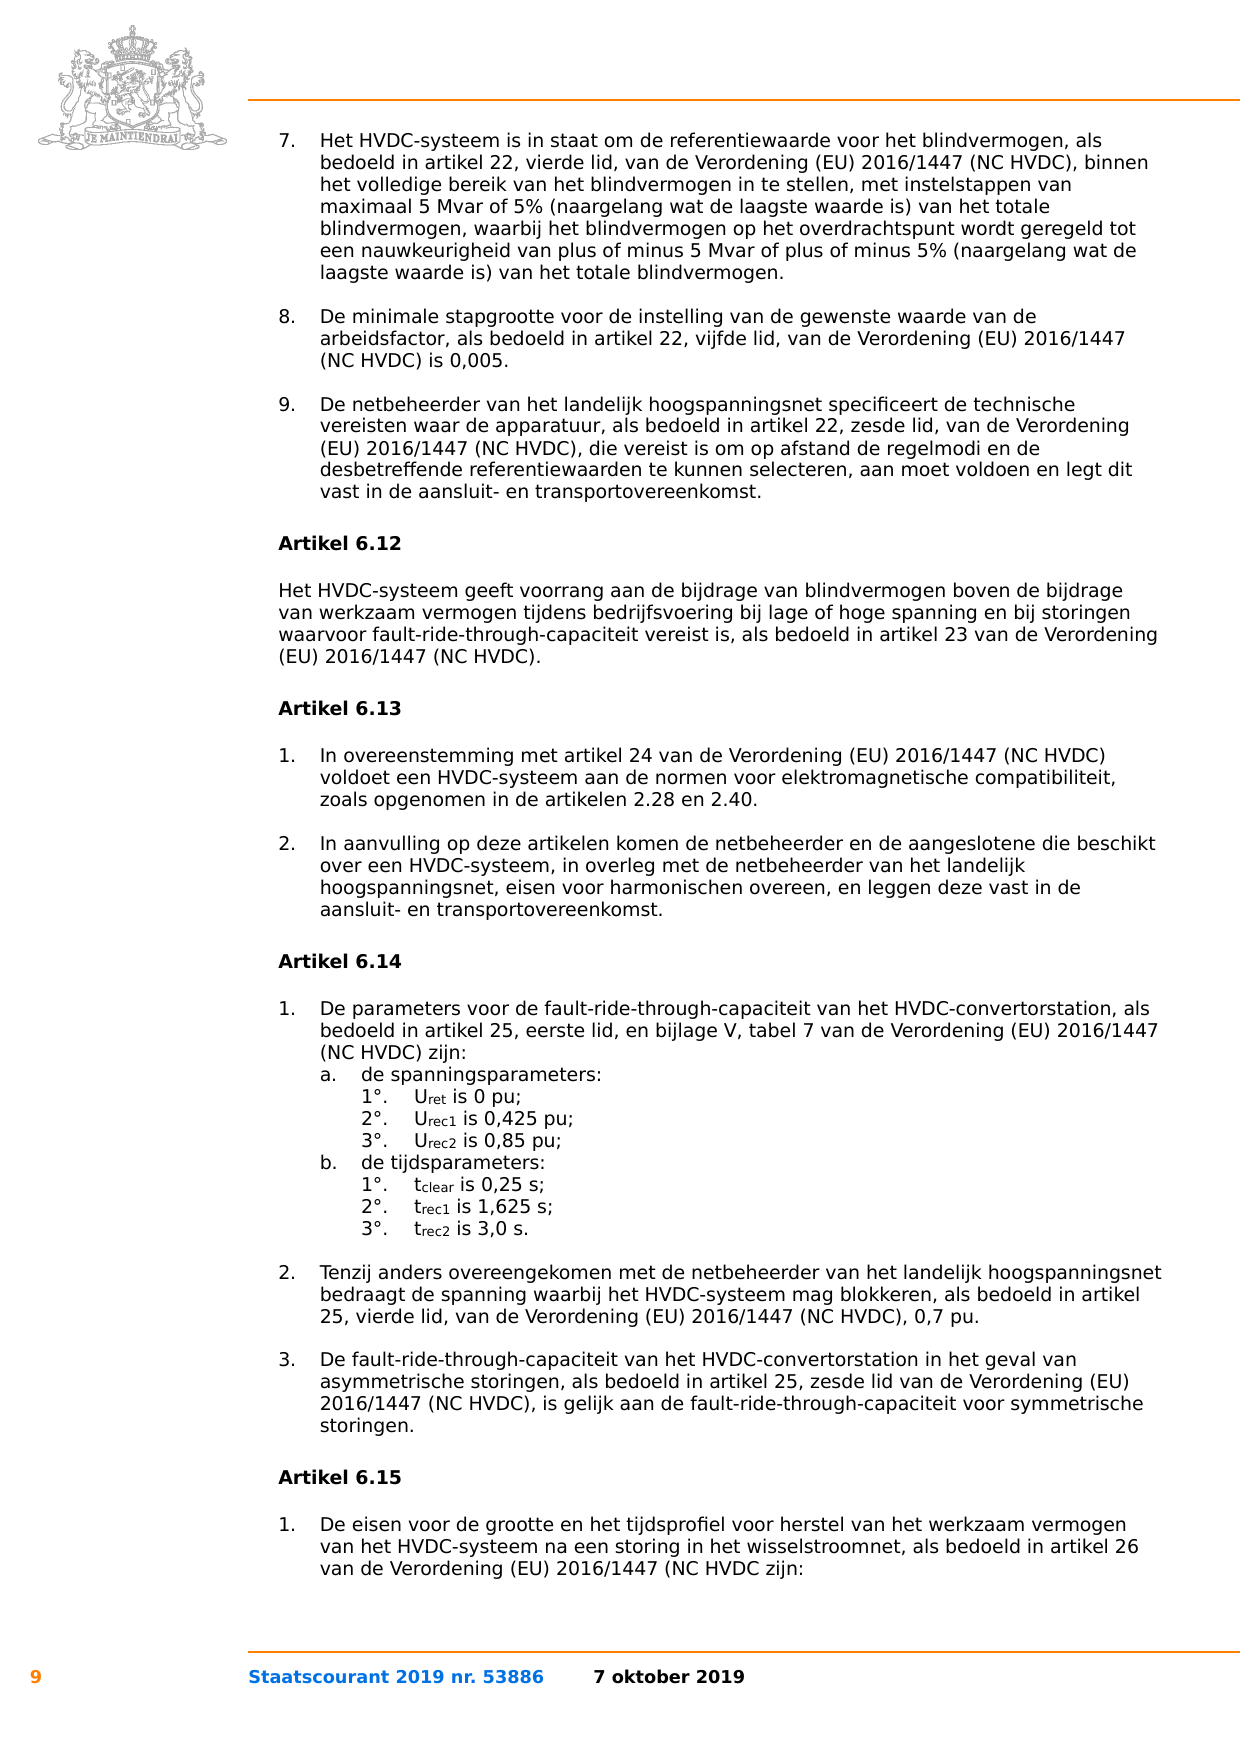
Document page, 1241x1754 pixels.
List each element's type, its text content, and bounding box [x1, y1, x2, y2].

text 2°. trec1 is 1,625 s; [361, 1196, 1163, 1218]
subtitle Artikel 6.15 [278, 1467, 1163, 1489]
subtitle Artikel 6.14 [278, 951, 1163, 973]
text 1°. tclear is 0,25 s; [361, 1174, 1163, 1196]
picture [38, 25, 227, 150]
text 2. In aanvulling op deze artikelen komen de netbeheerder en de aangeslotene die beschikt over een HVDC-systeem, in overleg met de netbeheerder van het landelijk hoogspanningsnet, eisen voor harmonischen overeen, en leggen deze vast in de aansluit- en transportovereenkomst. [278, 833, 1163, 921]
text 1. De parameters voor de fault-ride-through-capaciteit van het HVDC-convertorstation, als bedoeld in artikel 25, eerste lid, en bijlage V, tabel 7 van de Verordening (EU) 2016/1447 (NC HVDC) zijn: [278, 998, 1163, 1064]
text 2. Tenzij anders overeengekomen met de netbeheerder van het landelijk hoogspanningsnet bedraagt de spanning waarbij het HVDC-systeem mag blokkeren, als bedoeld in artikel 25, vierde lid, van de Verordening (EU) 2016/1447 (NC HVDC), 0,7 pu. [278, 1262, 1163, 1327]
text 3°. Urec2 is 0,85 pu; [361, 1130, 1163, 1152]
text 2°. Urec1 is 0,425 pu; [361, 1108, 1163, 1130]
text 1. De eisen voor de grootte en het tijdsprofiel voor herstel van het werkzaam vermogen van het HVDC-systeem na een storing in het wisselstroomnet, als bedoeld in artikel 26 van de Verordening (EU) 2016/1447 (NC HVDC zijn: [278, 1514, 1163, 1580]
text 1. In overeenstemming met artikel 24 van de Verordening (EU) 2016/1447 (NC HVDC) voldoet een HVDC-systeem aan de normen voor elektromagnetische compatibiliteit, zoals opgenomen in de artikelen 2.28 en 2.40. [278, 745, 1163, 811]
text 9. De netbeheerder van het landelijk hoogspanningsnet specificeert de technische vereisten waar de apparatuur, als bedoeld in artikel 22, zesde lid, van de Verordening (EU) 2016/1447 (NC HVDC), die vereist is om op afstand de regelmodi en de desbetreffende referentiewaarden te kunnen selecteren, aan moet voldoen en legt dit vast in de aansluit- en transportovereenkomst. [278, 393, 1163, 503]
subtitle Artikel 6.12 [278, 533, 1163, 555]
text 3°. trec2 is 3,0 s. [361, 1218, 1163, 1240]
text 8. De minimale stapgrootte voor de instelling van de gewenste waarde van de arbeidsfactor, als bedoeld in artikel 22, vijfde lid, van de Verordening (EU) 2016/1447 (NC HVDC) is 0,005. [278, 306, 1163, 372]
text Het HVDC-systeem geeft voorrang aan de bijdrage van blindvermogen boven de bijdrage van werkzaam vermogen tijdens bedrijfsvoering bij lage of hoge spanning en bij storingen waarvoor fault-ride-through-capaciteit vereist is, als bedoeld in artikel 23 van de Verordening (EU) 2016/1447 (NC HVDC). [278, 580, 1163, 668]
text b. de tijdsparameters: [319, 1152, 1163, 1174]
text a. de spanningsparameters: [319, 1064, 1163, 1086]
text 7. Het HVDC-systeem is in staat om de referentiewaarde voor het blindvermogen, als bedoeld in artikel 22, vierde lid, van de Verordening (EU) 2016/1447 (NC HVDC), binnen het volledige bereik van het blindvermogen in te stellen, met instelstappen van maximaal 5 Mvar of 5% (naargelang wat de laagste waarde is) van het totale blindvermogen, waarbij het blindvermogen op het overdrachtspunt wordt geregeld tot een nauwkeurigheid van plus of minus 5 Mvar of plus of minus 5% (naargelang wat de laagste waarde is) van het totale blindvermogen. [278, 130, 1163, 284]
text 1°. Uret is 0 pu; [361, 1086, 1163, 1108]
text 3. De fault-ride-through-capaciteit van het HVDC-convertorstation in het geval van asymmetrische storingen, als bedoeld in artikel 25, zesde lid van de Verordening (EU) 2016/1447 (NC HVDC), is gelijk aan de fault-ride-through-capaciteit voor symmetrische storingen. [278, 1349, 1163, 1437]
subtitle Artikel 6.13 [278, 698, 1163, 720]
